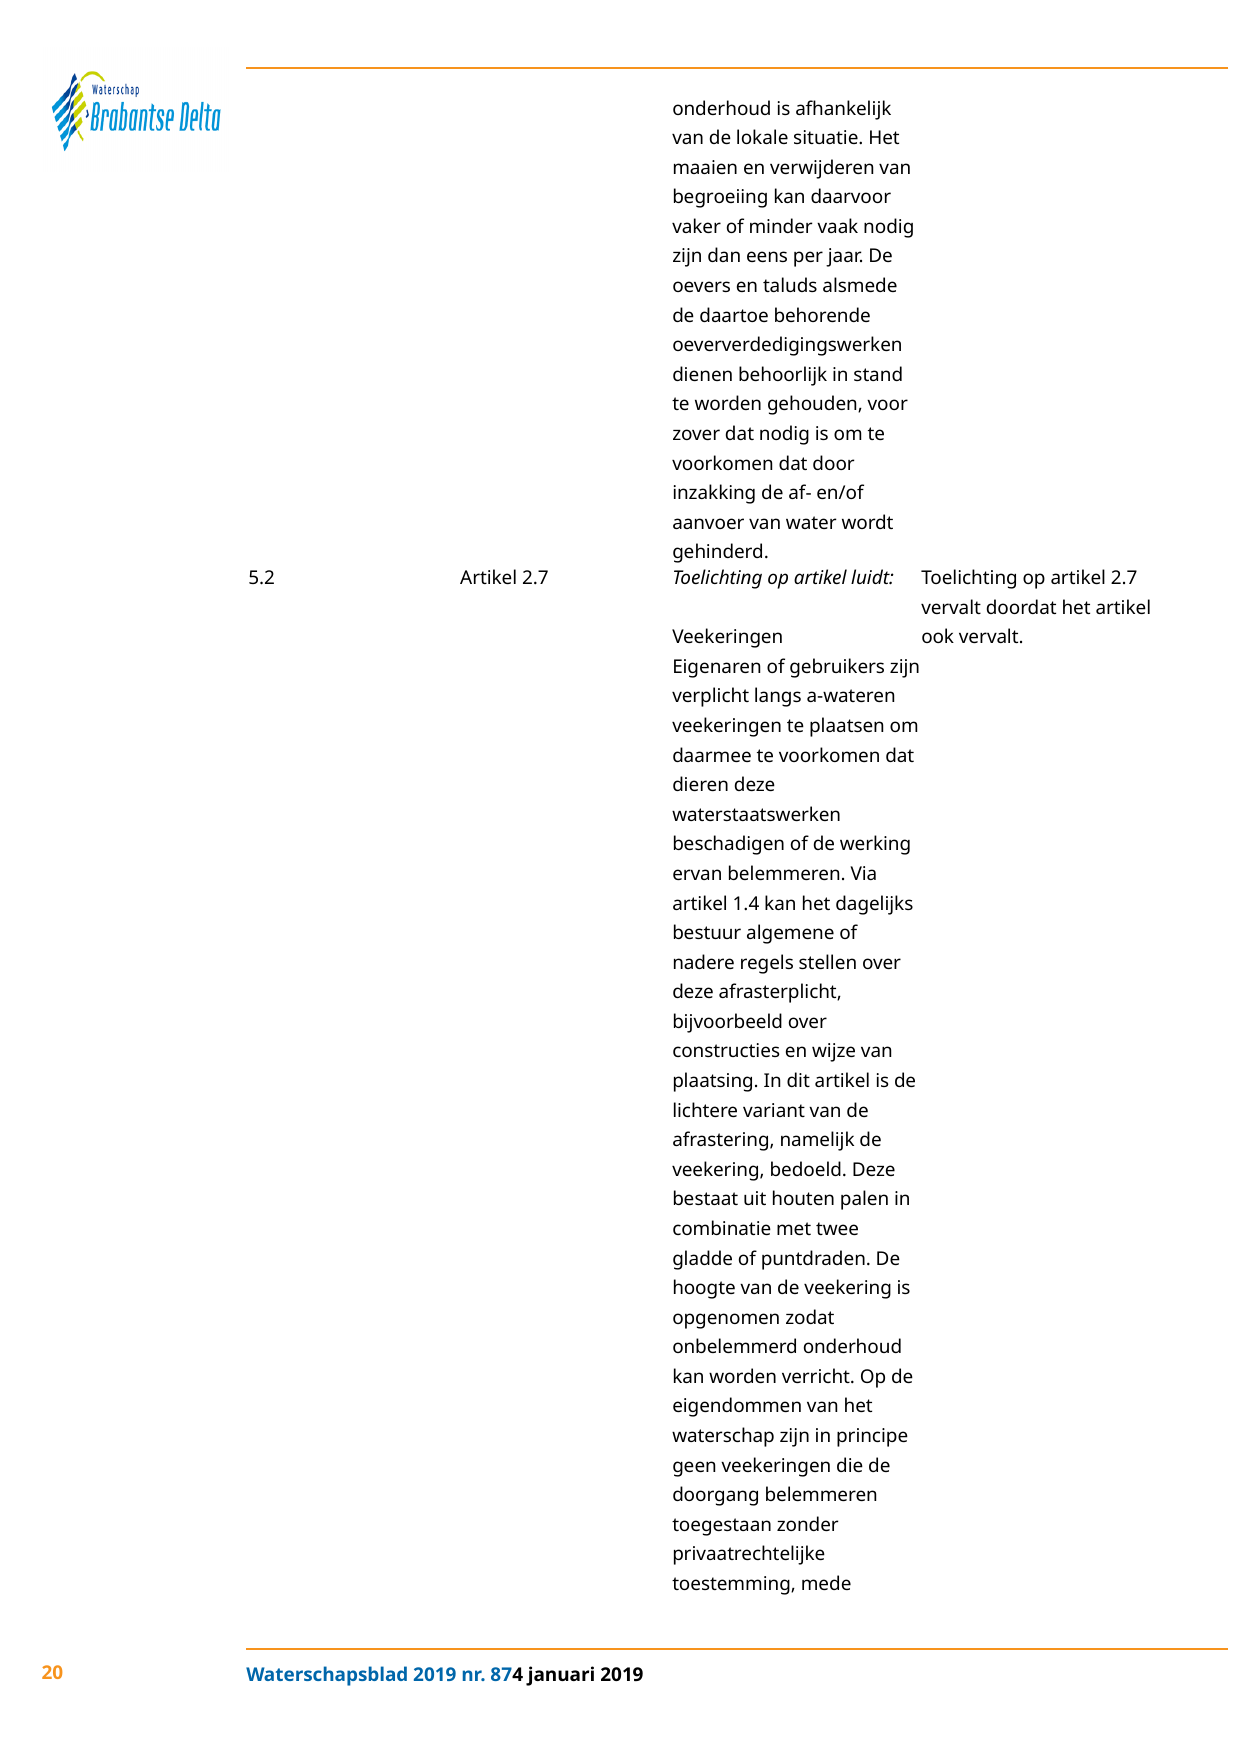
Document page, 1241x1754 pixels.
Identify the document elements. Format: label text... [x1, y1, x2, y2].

table_cell onderhoud is afhankelijk van de lokale situatie. Het maaien en verwijderen van begroeiing kan daarvoor vaker of minder vaak nodig zijn dan eens per jaar. De oevers en taluds alsmede de daartoe behorende oeververdedigingswerken dienen behoorlijk in stand te worden gehouden, voor zover dat nodig is om te voorkomen dat door inzakking de af- en/of aanvoer van water wordt gehinderd. [672, 95, 921, 564]
table_cell Toelichting op artikel 2.7 vervalt doordat het artikel ook vervalt. [921, 564, 1152, 1596]
table_cell [921, 95, 1152, 564]
table_cell Artikel 2.7 [460, 564, 672, 1596]
table_cell [248, 95, 460, 564]
table_cell 5.2 [248, 564, 460, 1596]
table_cell [460, 95, 672, 564]
table_cell Toelichting op artikel luidt: Veekeringen Eigenaren of gebruikers zijn verplicht langs a-wateren veekeringen te plaatsen om daarmee te voorkomen dat dieren deze waterstaatswerken beschadigen of de werking ervan belemmeren. Via artikel 1.4 kan het dagelijks bestuur algemene of nadere regels stellen over deze afrasterplicht, bijvoorbeeld over constructies en wijze van plaatsing. In dit artikel is de lichtere variant van de afrastering, namelijk de veekering, bedoeld. Deze bestaat uit houten palen in combinatie met twee gladde of puntdraden. De hoogte van de veekering is opgenomen zodat onbelemmerd onderhoud kan worden verricht. Op de eigendommen van het waterschap zijn in principe geen veekeringen die de doorgang belemmeren toegestaan zonder privaatrechtelijke toestemming, mede [672, 564, 921, 1596]
picture [41, 47, 231, 172]
